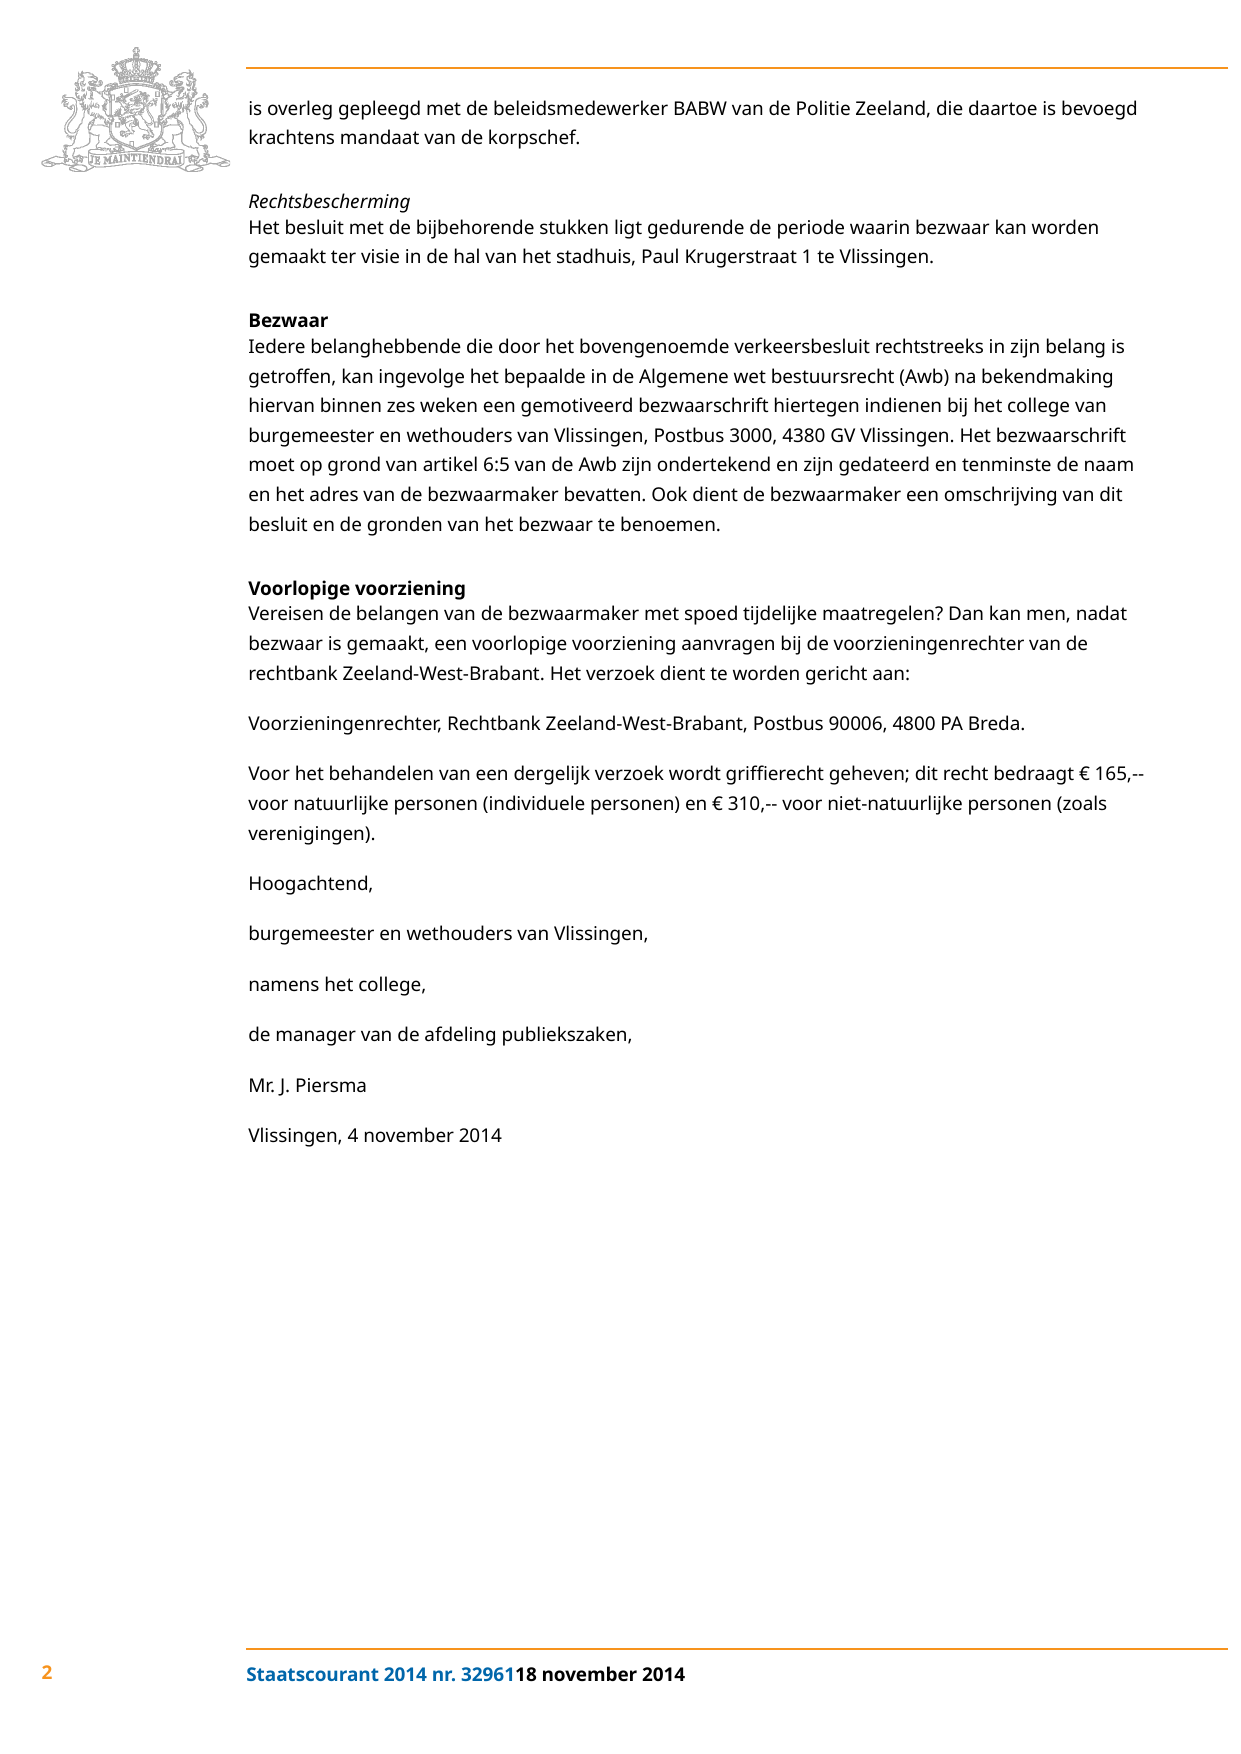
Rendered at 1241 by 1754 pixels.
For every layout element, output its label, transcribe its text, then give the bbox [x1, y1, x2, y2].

text is overleg gepleegd met de beleidsmedewerker BABW van de Politie Zeeland, die daartoe is bevoegd krachtens mandaat van de korpschef. [248, 95, 1152, 150]
text Vereisen de belangen van de bezwaarmaker met spoed tijdelijke maatregelen? Dan kan men, nadat bezwaar is gemaakt, een voorlopige voorziening aanvragen bij de voorzieningenrechter van de rechtbank Zeeland-West-Brabant. Het verzoek dient te worden gericht aan: [248, 601, 1152, 685]
text Het besluit met de bijbehorende stukken ligt gedurende de periode waarin bezwaar kan worden gemaakt ter visie in de hal van het stadhuis, Paul Krugerstraat 1 te Vlissingen. [248, 214, 1152, 269]
text Voor het behandelen van een dergelijk verzoek wordt griffierecht geheven; dit recht bedraagt € 165,-- voor natuurlijke personen (individuele personen) en € 310,-- voor niet-natuurlijke personen (zoals verenigingen). [248, 761, 1152, 845]
text Iedere belanghebbende die door het bovengenoemde verkeersbesluit rechtstreeks in zijn belang is getroffen, kan ingevolge het bepaalde in de Algemene wet bestuursrecht (Awb) na bekendmaking hiervan binnen zes weken een gemotiveerd bezwaarschrift hiertegen indienen bij het college van burgemeester en wethouders van Vlissingen, Postbus 3000, 4380 GV Vlissingen. Het bezwaarschrift moet op grond van artikel 6:5 van de Awb zijn ondertekend en zijn gedateerd en tenminste de naam en het adres van de bezwaarmaker bevatten. Ook dient de bezwaarmaker een omschrijving van dit besluit en de gronden van het bezwaar te benoemen. [248, 333, 1152, 537]
text de manager van de afdeling publiekszaken, [248, 1021, 1152, 1047]
text Vlissingen, 4 november 2014 [248, 1122, 1152, 1148]
text Rechtsbescherming [248, 188, 1152, 214]
text Hoogachtend, [248, 870, 1152, 896]
text burgemeester en wethouders van Vlissingen, [248, 921, 1152, 946]
text Voorzieningenrechter, Rechtbank Zeeland-West-Brabant, Postbus 90006, 4800 PA Breda. [248, 710, 1152, 736]
text Voorlopige voorziening [248, 575, 1152, 601]
text namens het college, [248, 971, 1152, 997]
text Mr. J. Piersma [248, 1072, 1152, 1097]
picture [41, 47, 231, 172]
text Bezwaar [248, 308, 1152, 333]
